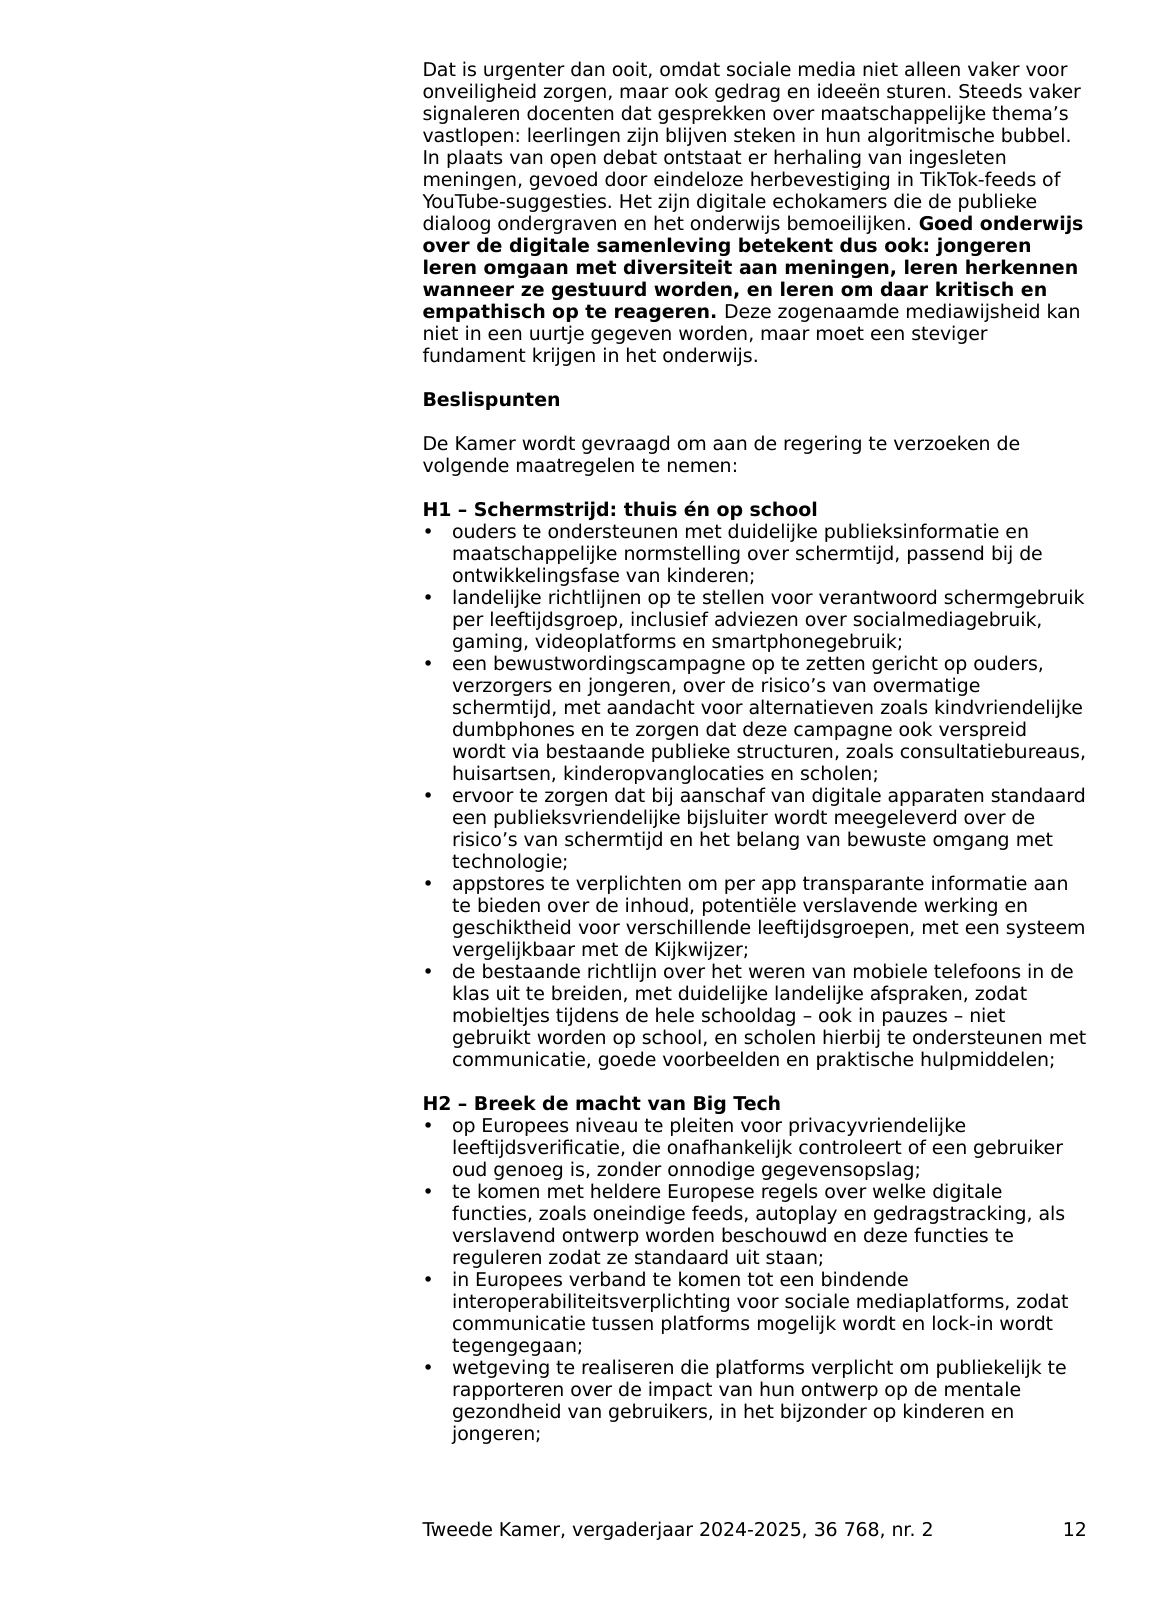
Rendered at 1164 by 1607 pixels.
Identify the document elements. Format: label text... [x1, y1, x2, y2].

text H2 – Breek de macht van Big Tech [422, 1093, 1087, 1115]
text • appstores te verplichten om per app transparante informatie aan te bieden over de inhoud, potentiële verslavende werking en geschiktheid voor verschillende leeftijdsgroepen, met een systeem vergelijkbaar met de Kijkwijzer; [422, 873, 1087, 961]
text H1 – Schermstrijd: thuis én op school [422, 499, 1087, 521]
text • te komen met heldere Europese regels over welke digitale functies, zoals oneindige feeds, autoplay en gedragstracking, als verslavend ontwerp worden beschouwd en deze functies te reguleren zodat ze standaard uit staan; [422, 1181, 1087, 1269]
text Dat is urgenter dan ooit, omdat sociale media niet alleen vaker voor onveiligheid zorgen, maar ook gedrag en ideeën sturen. Steeds vaker signaleren docenten dat gesprekken over maatschappelijke thema’s vastlopen: leerlingen zijn blijven steken in hun algoritmische bubbel. In plaats van open debat ontstaat er herhaling van ingesleten meningen, gevoed door eindeloze herbevestiging in TikTok-feeds of YouTube-suggesties. Het zijn digitale echokamers die de publieke dialoog ondergraven en het onderwijs bemoeilijken. Goed onderwijs over de digitale samenleving betekent dus ook: jongeren leren omgaan met diversiteit aan meningen, leren herkennen wanneer ze gestuurd worden, en leren om daar kritisch en empathisch op te reageren. Deze zogenaamde mediawijsheid kan niet in een uurtje gegeven worden, maar moet een steviger fundament krijgen in het onderwijs. [422, 59, 1087, 367]
text • landelijke richtlijnen op te stellen voor verantwoord schermgebruik per leeftijdsgroep, inclusief adviezen over socialmediagebruik, gaming, videoplatforms en smartphonegebruik; [422, 587, 1087, 653]
text De Kamer wordt gevraagd om aan de regering te verzoeken de volgende maatregelen te nemen: [422, 433, 1087, 477]
text • de bestaande richtlijn over het weren van mobiele telefoons in de klas uit te breiden, met duidelijke landelijke afspraken, zodat mobieltjes tijdens de hele schooldag – ook in pauzes – niet gebruikt worden op school, en scholen hierbij te ondersteunen met communicatie, goede voorbeelden en praktische hulpmiddelen; [422, 961, 1087, 1071]
text • ervoor te zorgen dat bij aanschaf van digitale apparaten standaard een publieksvriendelijke bijsluiter wordt meegeleverd over de risico’s van schermtijd en het belang van bewuste omgang met technologie; [422, 785, 1087, 873]
text • in Europees verband te komen tot een bindende interoperabiliteitsverplichting voor sociale mediaplatforms, zodat communicatie tussen platforms mogelijk wordt en lock-in wordt tegengegaan; [422, 1269, 1087, 1357]
text • ouders te ondersteunen met duidelijke publieksinformatie en maatschappelijke normstelling over schermtijd, passend bij de ontwikkelingsfase van kinderen; [422, 521, 1087, 587]
text • wetgeving te realiseren die platforms verplicht om publiekelijk te rapporteren over de impact van hun ontwerp op de mentale gezondheid van gebruikers, in het bijzonder op kinderen en jongeren; [422, 1357, 1087, 1444]
text • een bewustwordingscampagne op te zetten gericht op ouders, verzorgers en jongeren, over de risico’s van overmatige schermtijd, met aandacht voor alternatieven zoals kindvriendelijke dumbphones en te zorgen dat deze campagne ook verspreid wordt via bestaande publieke structuren, zoals consultatiebureaus, huisartsen, kinderopvanglocaties en scholen; [422, 653, 1087, 785]
subtitle Beslispunten [422, 389, 1087, 411]
text • op Europees niveau te pleiten voor privacyvriendelijke leeftijdsverificatie, die onafhankelijk controleert of een gebruiker oud genoeg is, zonder onnodige gegevensopslag; [422, 1115, 1087, 1181]
